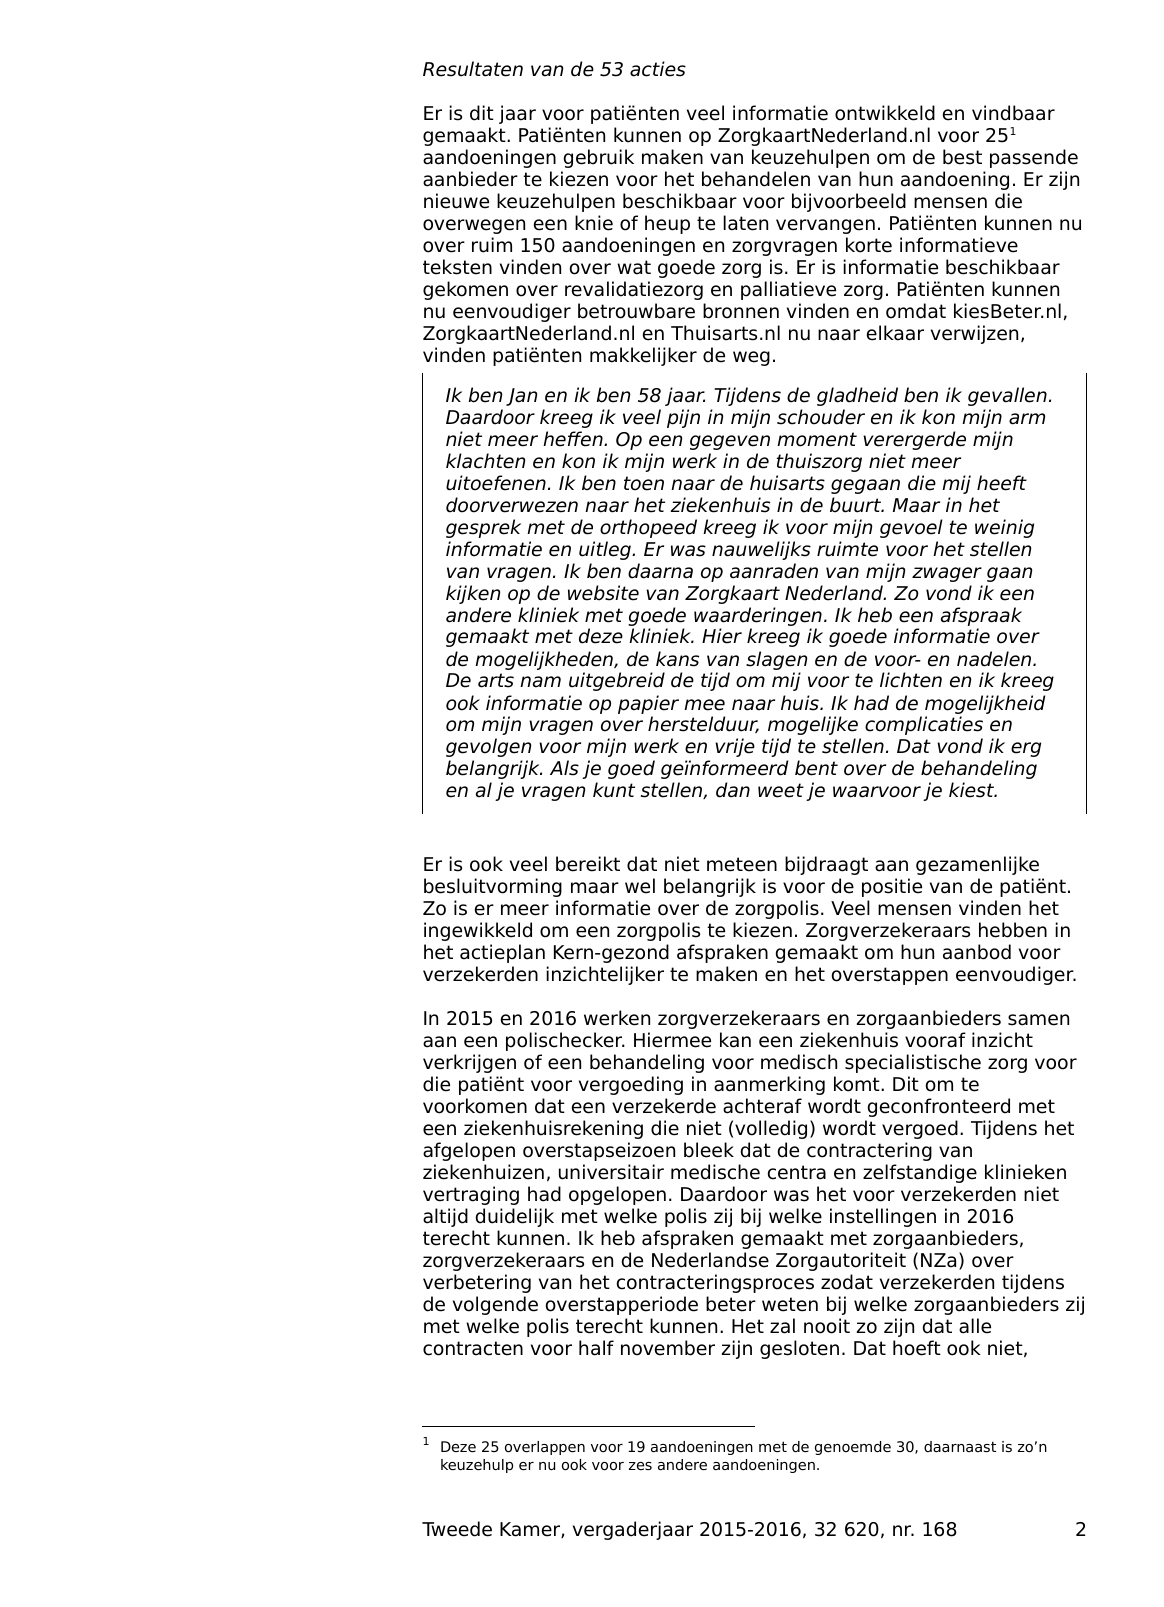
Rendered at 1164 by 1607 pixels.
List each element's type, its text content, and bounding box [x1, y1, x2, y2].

text Deze 25 overlappen voor 19 aandoeningen met de genoemde 30, daarnaast is zo’n keuzehulp er nu ook voor zes andere aandoeningen. [422, 1435, 1087, 1474]
text Er is dit jaar voor patiënten veel informatie ontwikkeld en vindbaar gemaakt. Patiënten kunnen op ZorgkaartNederland.nl voor 25 aandoeningen gebruik maken van keuzehulpen om de best passende aanbieder te kiezen voor het behandelen van hun aandoening. Er zijn nieuwe keuzehulpen beschikbaar voor bijvoorbeeld mensen die overwegen een knie of heup te laten vervangen. Patiënten kunnen nu over ruim 150 aandoeningen en zorgvragen korte informatieve teksten vinden over wat goede zorg is. Er is informatie beschikbaar gekomen over revalidatiezorg en palliatieve zorg. Patiënten kunnen nu eenvoudiger betrouwbare bronnen vinden en omdat kiesBeter.nl, ZorgkaartNederland.nl en Thuisarts.nl nu naar elkaar verwijzen, vinden patiënten makkelijker de weg. [422, 103, 1087, 367]
text In 2015 en 2016 werken zorgverzekeraars en zorgaanbieders samen aan een polischecker. Hiermee kan een ziekenhuis vooraf inzicht verkrijgen of een behandeling voor medisch specialistische zorg voor die patiënt voor vergoeding in aanmerking komt. Dit om te voorkomen dat een verzekerde achteraf wordt geconfronteerd met een ziekenhuisrekening die niet (volledig) wordt vergoed. Tijdens het afgelopen overstapseizoen bleek dat de contractering van ziekenhuizen, universitair medische centra en zelfstandige klinieken vertraging had opgelopen. Daardoor was het voor verzekerden niet altijd duidelijk met welke polis zij bij welke instellingen in 2016 terecht kunnen. Ik heb afspraken gemaakt met zorgaanbieders, zorgverzekeraars en de Nederlandse Zorgautoriteit (NZa) over verbetering van het contracteringsproces zodat verzekerden tijdens de volgende overstapperiode beter weten bij welke zorgaanbieders zij met welke polis terecht kunnen. Het zal nooit zo zijn dat alle contracten voor half november zijn gesloten. Dat hoeft ook niet, [422, 1008, 1087, 1360]
table_header Ik ben Jan en ik ben 58 jaar. Tijdens de gladheid ben ik gevallen. Daardoor kreeg ik veel pijn in mijn schouder en ik kon mijn arm niet meer heffen. Op een gegeven moment verergerde mijn klachten en kon ik mijn werk in de thuiszorg niet meer uitoefenen. Ik ben toen naar de huisarts gegaan die mij heeft doorverwezen naar het ziekenhuis in de buurt. Maar in het gesprek met de orthopeed kreeg ik voor mijn gevoel te weinig informatie en uitleg. Er was nauwelijks ruimte voor het stellen van vragen. Ik ben daarna op aanraden van mijn zwager gaan kijken op de website van Zorgkaart Nederland. Zo vond ik een andere kliniek met goede waarderingen. Ik heb een afspraak gemaakt met deze kliniek. Hier kreeg ik goede informatie over de mogelijkheden, de kans van slagen en de voor- en nadelen. De arts nam uitgebreid de tijd om mij voor te lichten en ik kreeg ook informatie op papier mee naar huis. Ik had de mogelijkheid om mijn vragen over herstelduur, mogelijke complicaties en gevolgen voor mijn werk en vrije tijd te stellen. Dat vond ik erg belangrijk. Als je goed geïnformeerd bent over de behandeling en al je vragen kunt stellen, dan weet je waarvoor je kiest. [423, 373, 1086, 814]
subtitle Resultaten van de 53 acties [422, 59, 1087, 81]
text Er is ook veel bereikt dat niet meteen bijdraagt aan gezamenlijke besluitvorming maar wel belangrijk is voor de positie van de patiënt. Zo is er meer informatie over de zorgpolis. Veel mensen vinden het ingewikkeld om een zorgpolis te kiezen. Zorgverzekeraars hebben in het actieplan Kern-gezond afspraken gemaakt om hun aanbod voor verzekerden inzichtelijker te maken en het overstappen eenvoudiger. [422, 854, 1087, 986]
